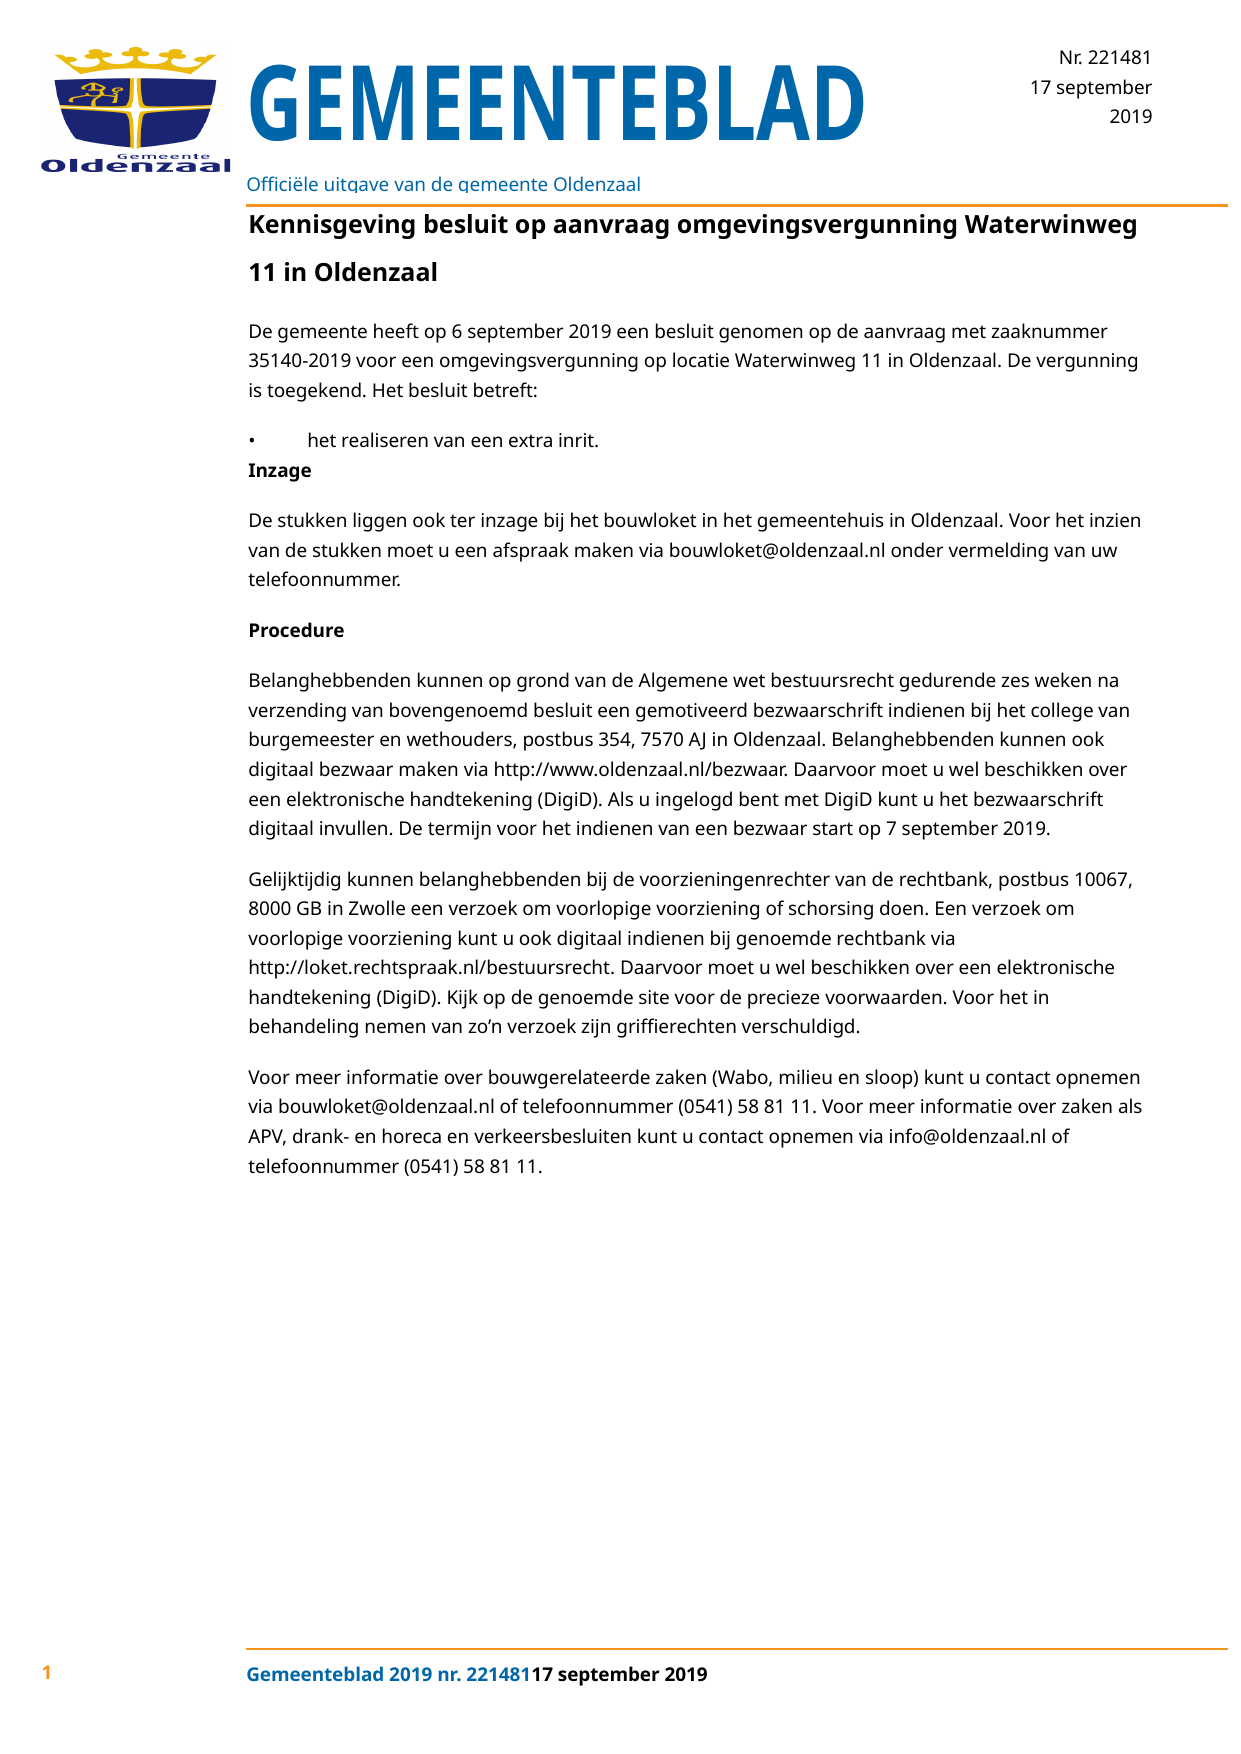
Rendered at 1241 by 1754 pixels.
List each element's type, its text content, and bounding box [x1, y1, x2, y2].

text Gelijktijdig kunnen belanghebbenden bij de voorzieningenrechter van de rechtbank, postbus 10067, 8000 GB in Zwolle een verzoek om voorlopige voorziening of schorsing doen. Een verzoek om voorlopige voorziening kunt u ook digitaal indienen bij genoemde rechtbank via http://loket.rechtspraak.nl/bestuursrecht. Daarvoor moet u wel beschikken over een elektronische handtekening (DigiD). Kijk op de genoemde site voor de precieze voorwaarden. Voor het in behandeling nemen van zo’n verzoek zijn griffierechten verschuldigd. [248, 866, 1152, 1039]
list het realiseren van een extra inrit. [248, 427, 1152, 453]
text De stukken liggen ook ter inzage bij het bouwloket in het gemeentehuis in Oldenzaal. Voor het inzien van de stukken moet u een afspraak maken via bouwloket@oldenzaal.nl onder vermelding van uw telefoonnummer. [248, 507, 1152, 592]
text De gemeente heeft op 6 september 2019 een besluit genomen op de aanvraag met zaaknummer 35140-2019 voor een omgevingsvergunning op locatie Waterwinweg 11 in Oldenzaal. De vergunning is toegekend. Het besluit betreft: [248, 318, 1152, 403]
picture [41, 47, 231, 172]
text Kennisgeving besluit op aanvraag omgevingsvergunning Waterwinweg 11 in Oldenzaal [248, 207, 1152, 288]
text Belanghebbenden kunnen op grond van de Algemene wet bestuursrecht gedurende zes weken na verzending van bovengenoemd besluit een gemotiveerd bezwaarschrift indienen bij het college van burgemeester en wethouders, postbus 354, 7570 AJ in Oldenzaal. Belanghebbenden kunnen ook digitaal bezwaar maken via http://www.oldenzaal.nl/bezwaar. Daarvoor moet u wel beschikken over een elektronische handtekening (DigiD). Als u ingelogd bent met DigiD kunt u het bezwaarschrift digitaal invullen. De termijn voor het indienen van een bezwaar start op 7 september 2019. [248, 667, 1152, 841]
text Voor meer informatie over bouwgerelateerde zaken (Wabo, milieu en sloop) kunt u contact opnemen via bouwloket@oldenzaal.nl of telefoonnummer (0541) 58 81 11. Voor meer informatie over zaken als APV, drank- en horeca en verkeersbesluiten kunt u contact opnemen via info@oldenzaal.nl of telefoonnummer (0541) 58 81 11. [248, 1064, 1152, 1179]
text Procedure [248, 617, 1152, 643]
text Inzage [248, 457, 1152, 483]
